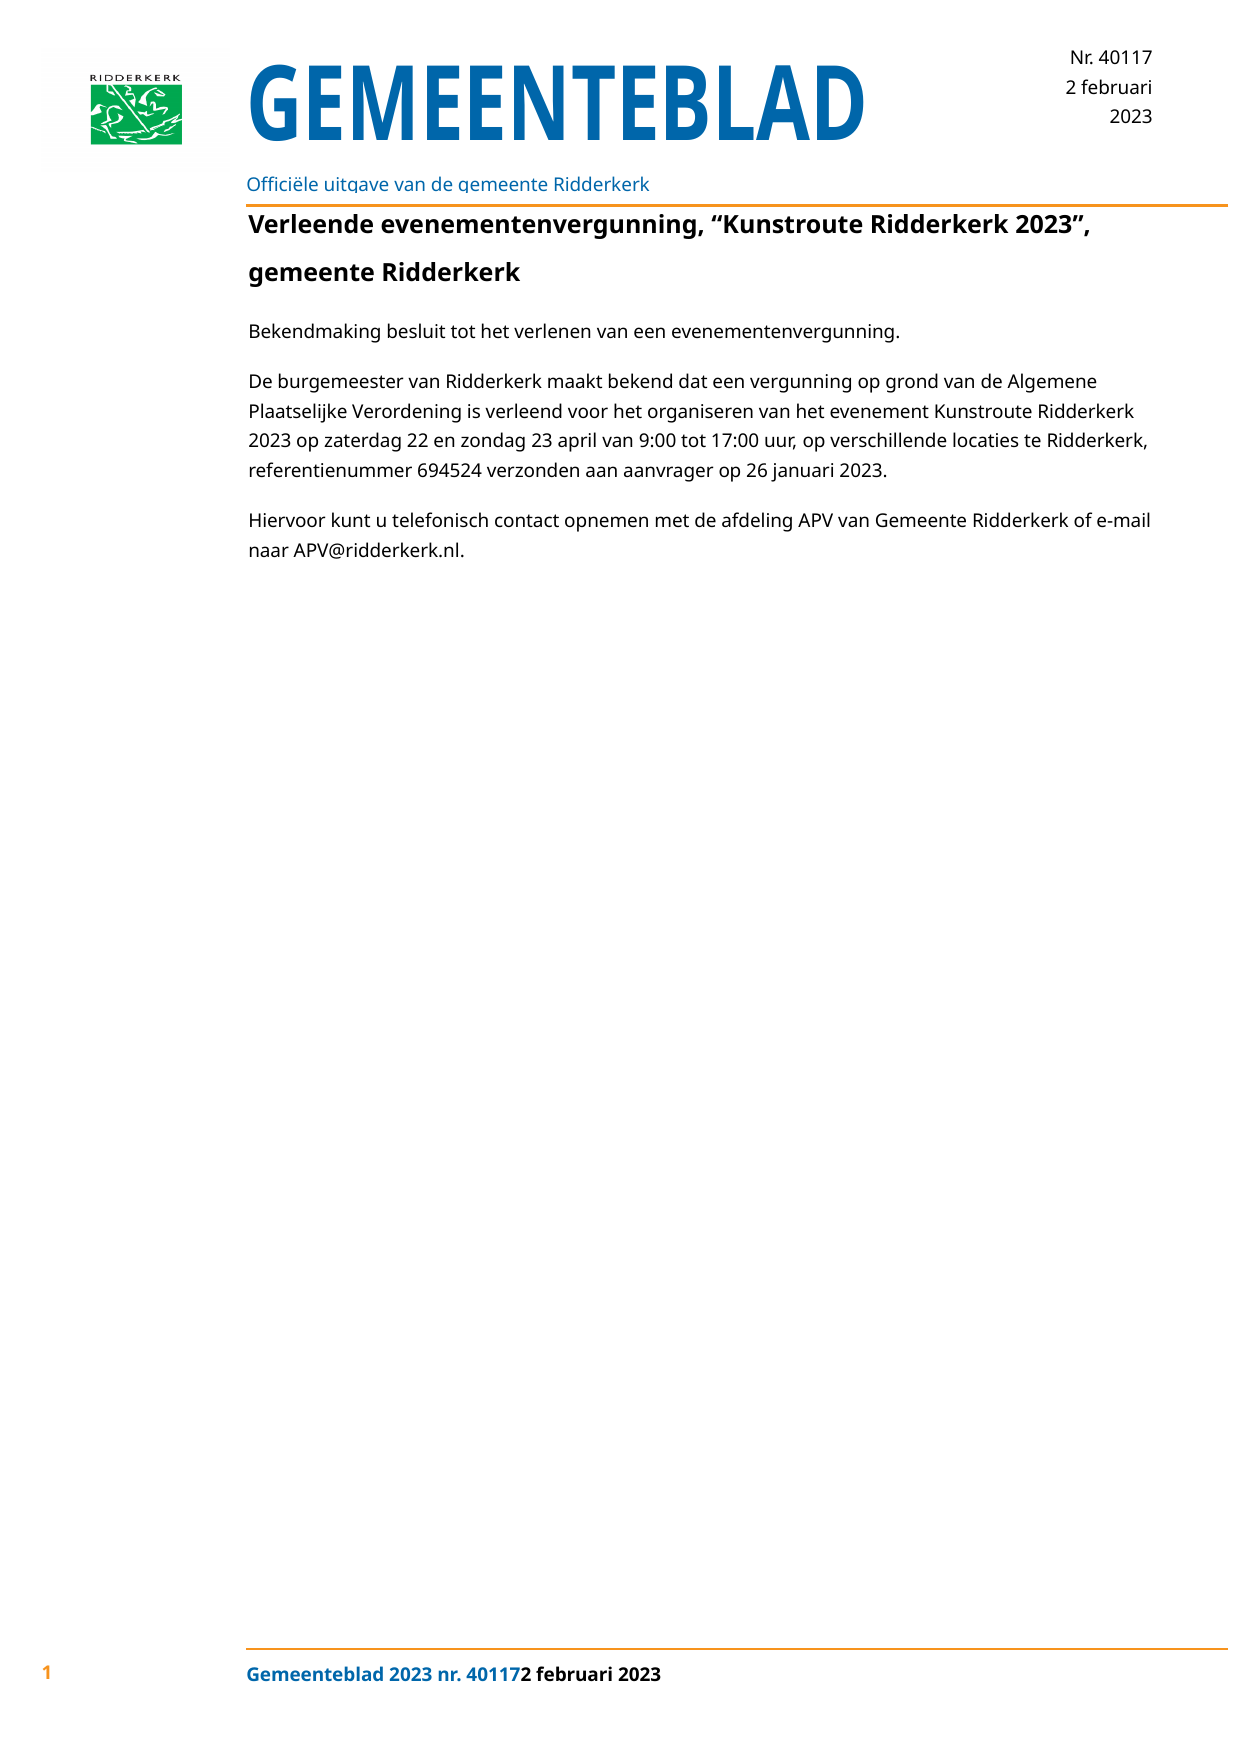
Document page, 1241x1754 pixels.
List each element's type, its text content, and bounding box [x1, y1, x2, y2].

text Hiervoor kunt u telefonisch contact opnemen met de afdeling APV van Gemeente Ridderkerk of e-mail naar APV@ridderkerk.nl. [248, 507, 1152, 563]
text De burgemeester van Ridderkerk maakt bekend dat een vergunning op grond van de Algemene Plaatselijke Verordening is verleend voor het organiseren van het evenement Kunstroute Ridderkerk 2023 op zaterdag 22 en zondag 23 april van 9:00 tot 17:00 uur, op verschillende locaties te Ridderkerk, referentienummer 694524 verzonden aan aanvrager op 26 januari 2023. [248, 368, 1152, 483]
text Bekendmaking besluit tot het verlenen van een evenementenvergunning. [248, 318, 1152, 344]
picture [41, 47, 231, 172]
text Verleende evenementenvergunning, “Kunstroute Ridderkerk 2023”, gemeente Ridderkerk [248, 207, 1152, 288]
